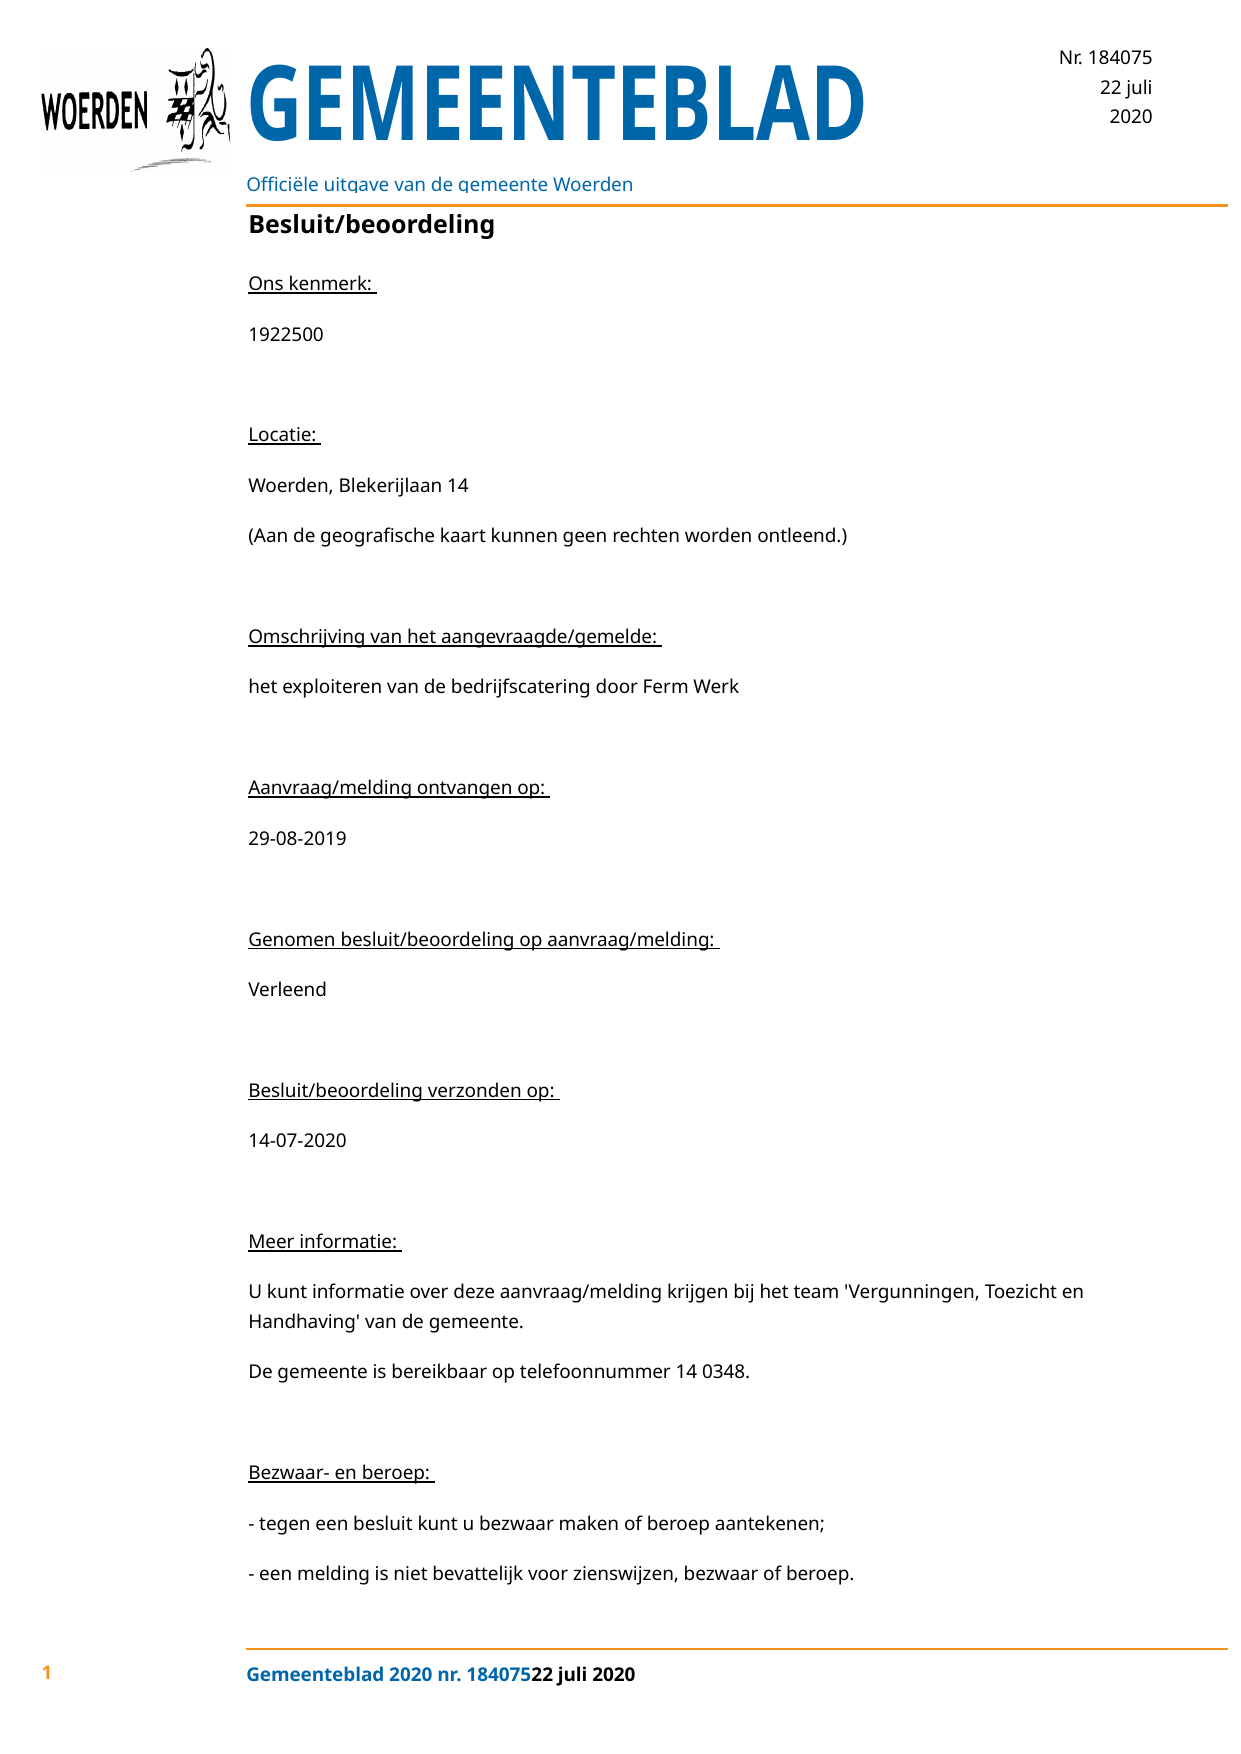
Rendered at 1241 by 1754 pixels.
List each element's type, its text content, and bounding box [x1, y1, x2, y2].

text U kunt informatie over deze aanvraag/melding krijgen bij het team 'Vergunningen, Toezicht en Handhaving' van de gemeente. [248, 1279, 1152, 1334]
text De gemeente is bereikbaar op telefoonnummer 14 0348. [248, 1359, 1152, 1384]
picture [41, 47, 231, 172]
text - een melding is niet bevattelijk voor zienswijzen, bezwaar of beroep. [248, 1560, 1152, 1586]
text Aanvraag/melding ontvangen op: [248, 774, 1152, 800]
text Omschrijving van het aangevraagde/gemelde: [248, 623, 1152, 649]
text Verleend [248, 976, 1152, 1002]
text Locatie: [248, 422, 1152, 447]
text Besluit/beoordeling [248, 207, 1152, 241]
text Genomen besluit/beoordeling op aanvraag/melding: [248, 926, 1152, 951]
text het exploiteren van de bedrijfscatering door Ferm Werk [248, 674, 1152, 699]
text (Aan de geografische kaart kunnen geen rechten worden ontleend.) [248, 522, 1152, 548]
text Meer informatie: [248, 1228, 1152, 1254]
text 14-07-2020 [248, 1127, 1152, 1153]
text - tegen een besluit kunt u bezwaar maken of beroep aantekenen; [248, 1510, 1152, 1536]
text Besluit/beoordeling verzonden op: [248, 1077, 1152, 1103]
text Woerden, Blekerijlaan 14 [248, 472, 1152, 498]
text Ons kenmerk: [248, 270, 1152, 296]
text 1922500 [248, 321, 1152, 346]
text Bezwaar- en beroep: [248, 1459, 1152, 1485]
text 29-08-2019 [248, 825, 1152, 851]
